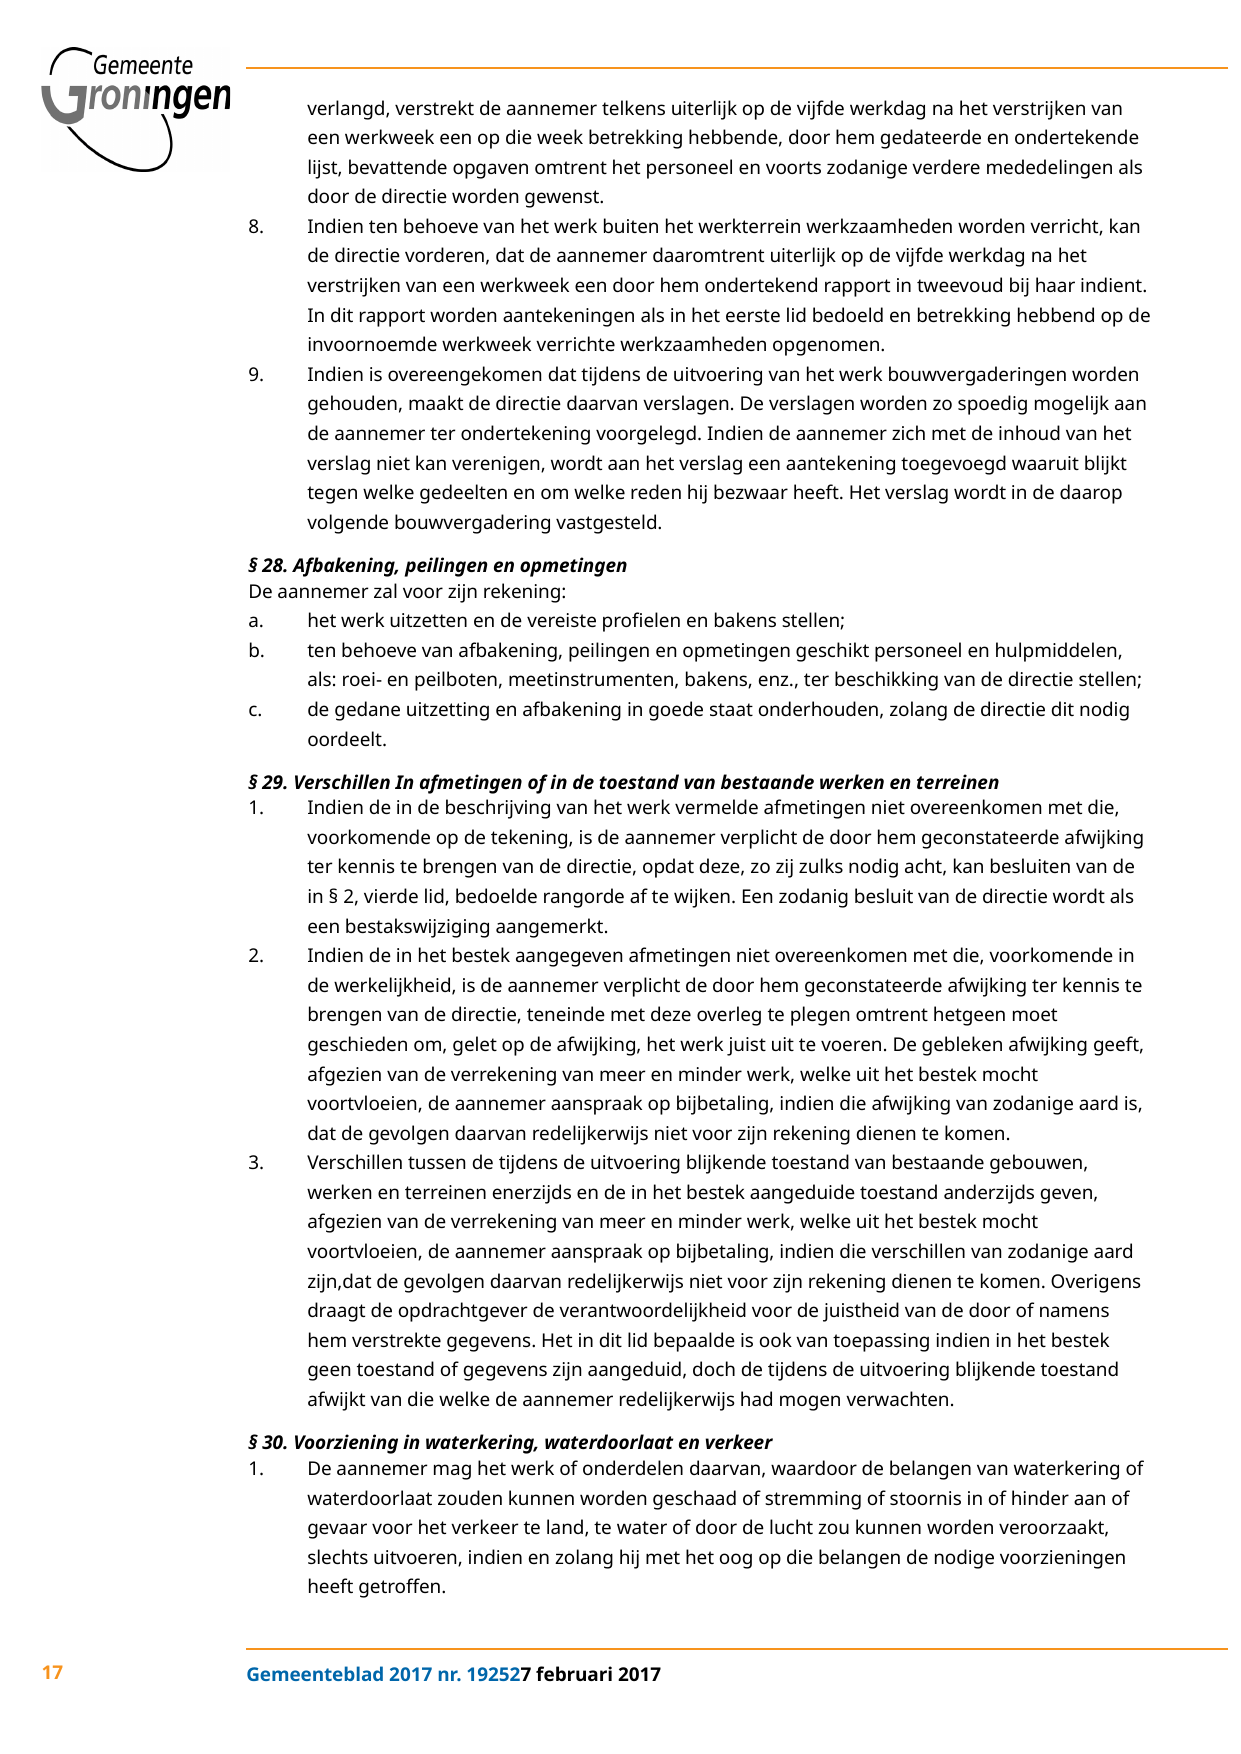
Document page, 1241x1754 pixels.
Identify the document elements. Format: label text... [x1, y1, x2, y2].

list Indien ten behoeve van het werk buiten het werkterrein werkzaamheden worden verricht, kan de directie vorderen, dat de aannemer daaromtrent uiterlijk op de vijfde werkdag na het verstrijken van een werkweek een door hem ondertekend rapport in tweevoud bij haar indient. In dit rapport worden aantekeningen als in het eerste lid bedoeld en betrekking hebbend op de invoornoemde werkweek verrichte werkzaamheden opgenomen. [248, 213, 1152, 357]
list de gedane uitzetting en afbakening in goede staat onderhouden, zolang de directie dit nodig oordeelt. [248, 696, 1152, 751]
picture [41, 47, 231, 172]
text § 28. Afbakening, peilingen en opmetingen [248, 552, 1152, 578]
list Indien is overeengekomen dat tijdens de uitvoering van het werk bouwvergaderingen worden gehouden, maakt de directie daarvan verslagen. De verslagen worden zo spoedig mogelijk aan de aannemer ter ondertekening voorgelegd. Indien de aannemer zich met de inhoud van het verslag niet kan verenigen, wordt aan het verslag een aantekening toegevoegd waaruit blijkt tegen welke gedeelten en om welke reden hij bezwaar heeft. Het verslag wordt in de daarop volgende bouwvergadering vastgesteld. [248, 361, 1152, 535]
list Verschillen tussen de tijdens de uitvoering blijkende toestand van bestaande gebouwen, werken en terreinen enerzijds en de in het bestek aangeduide toestand anderzijds geven, afgezien van de verrekening van meer en minder werk, welke uit het bestek mocht voortvloeien, de aannemer aanspraak op bijbetaling, indien die verschillen van zodanige aard zijn,dat de gevolgen daarvan redelijkerwijs niet voor zijn rekening dienen te komen. Overigens draagt de opdrachtgever de verantwoordelijkheid voor de juistheid van de door of namens hem verstrekte gegevens. Het in dit lid bepaalde is ook van toepassing indien in het bestek geen toestand of gegevens zijn aangeduid, doch de tijdens de uitvoering blijkende toestand afwijkt van die welke de aannemer redelijkerwijs had mogen verwachten. [248, 1149, 1152, 1412]
list De aannemer mag het werk of onderdelen daarvan, waardoor de belangen van waterkering of waterdoorlaat zouden kunnen worden geschaad of stremming of stoornis in of hinder aan of gevaar voor het verkeer te land, te water of door de lucht zou kunnen worden veroorzaakt, slechts uitvoeren, indien en zolang hij met het oog op die belangen de nodige voorzieningen heeft getroffen. [248, 1455, 1152, 1599]
text § 30. Voorziening in waterkering, waterdoorlaat en verkeer [248, 1429, 1152, 1455]
list ten behoeve van afbakening, peilingen en opmetingen geschikt personeel en hulpmiddelen, als: roei- en peilboten, meetinstrumenten, bakens, enz., ter beschikking van de directie stellen; [248, 637, 1152, 692]
list Indien de in het bestek aangegeven afmetingen niet overeenkomen met die, voorkomende in de werkelijkheid, is de aannemer verplicht de door hem geconstateerde afwijking ter kennis te brengen van de directie, teneinde met deze overleg te plegen omtrent hetgeen moet geschieden om, gelet op de afwijking, het werk juist uit te voeren. De gebleken afwijking geeft, afgezien van de verrekening van meer en minder werk, welke uit het bestek mocht voortvloeien, de aannemer aanspraak op bijbetaling, indien die afwijking van zodanige aard is, dat de gevolgen daarvan redelijkerwijs niet voor zijn rekening dienen te komen. [248, 942, 1152, 1146]
text De aannemer zal voor zijn rekening: [248, 578, 1152, 603]
list verlangd, verstrekt de aannemer telkens uiterlijk op de vijfde werkdag na het verstrijken van een werkweek een op die week betrekking hebbende, door hem gedateerde en ondertekende lijst, bevattende opgaven omtrent het personeel en voorts zodanige verdere mededelingen als door de directie worden gewenst. [248, 95, 1152, 209]
text § 29. Verschillen In afmetingen of in de toestand van bestaande werken en terreinen [248, 769, 1152, 794]
list het werk uitzetten en de vereiste profielen en bakens stellen; [248, 607, 1152, 633]
list Indien de in de beschrijving van het werk vermelde afmetingen niet overeenkomen met die, voorkomende op de tekening, is de aannemer verplicht de door hem geconstateerde afwijking ter kennis te brengen van de directie, opdat deze, zo zij zulks nodig acht, kan besluiten van de in § 2, vierde lid, bedoelde rangorde af te wijken. Een zodanig besluit van de directie wordt als een bestakswijziging aangemerkt. [248, 794, 1152, 939]
